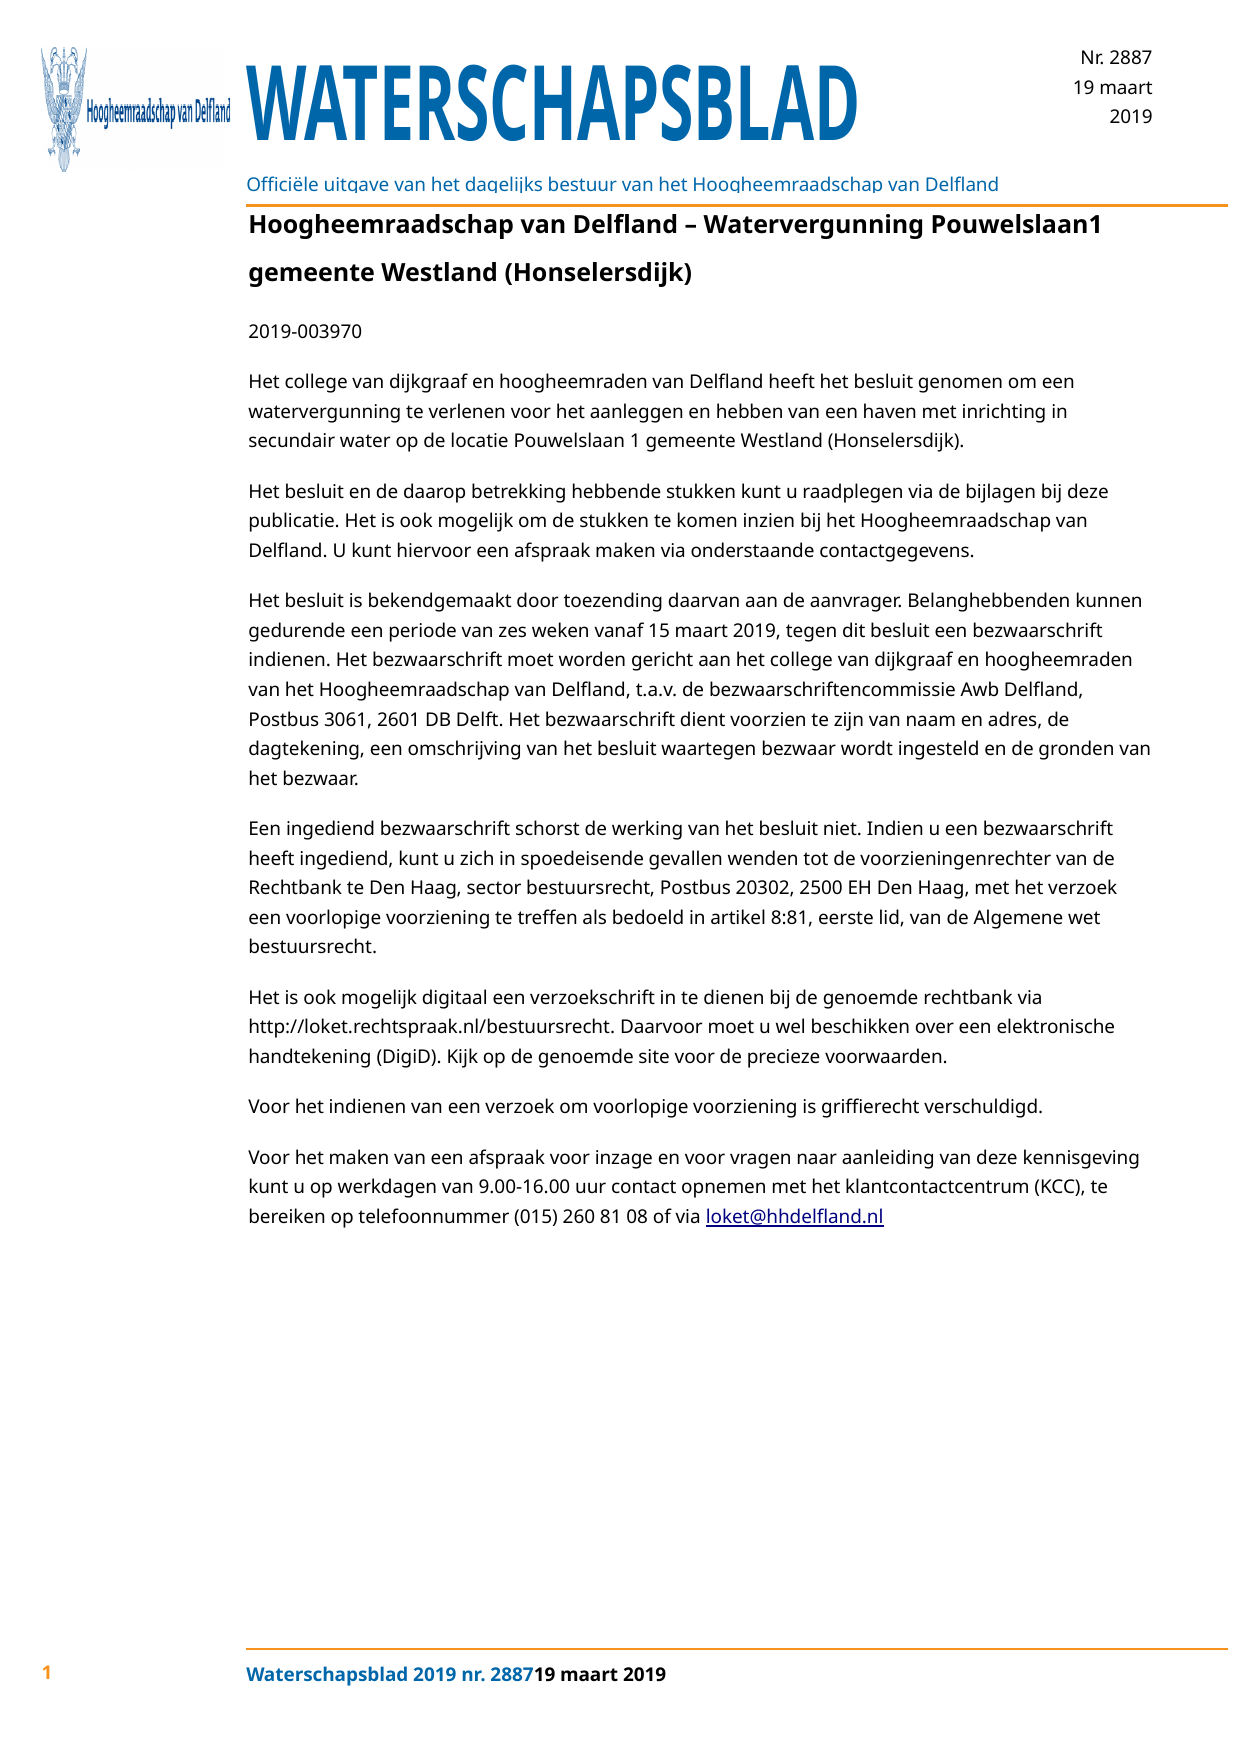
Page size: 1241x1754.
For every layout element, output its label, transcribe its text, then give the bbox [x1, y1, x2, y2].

text Het college van dijkgraaf en hoogheemraden van Delfland heeft het besluit genomen om een watervergunning te verlenen voor het aanleggen en hebben van een haven met inrichting in secundair water op de locatie Pouwelslaan 1 gemeente Westland (Honselersdijk). [248, 368, 1152, 453]
text Voor het maken van een afspraak voor inzage en voor vragen naar aanleiding van deze kennisgeving kunt u op werkdagen van 9.00-16.00 uur contact opnemen met het klantcontactcentrum (KCC), te bereiken op telefoonnummer (015) 260 81 08 of via loket@hhdelfland.nl [248, 1144, 1152, 1229]
picture [41, 47, 231, 172]
text Voor het indienen van een verzoek om voorlopige voorziening is griffierecht verschuldigd. [248, 1094, 1152, 1119]
text Het besluit en de daarop betrekking hebbende stukken kunt u raadplegen via de bijlagen bij deze publicatie. Het is ook mogelijk om de stukken te komen inzien bij het Hoogheemraadschap van Delfland. U kunt hiervoor een afspraak maken via onderstaande contactgegevens. [248, 478, 1152, 563]
text 2019-003970 [248, 318, 1152, 344]
text Het besluit is bekendgemaakt door toezending daarvan aan de aanvrager. Belanghebbenden kunnen gedurende een periode van zes weken vanaf 15 maart 2019, tegen dit besluit een bezwaarschrift indienen. Het bezwaarschrift moet worden gericht aan het college van dijkgraaf en hoogheemraden van het Hoogheemraadschap van Delfland, t.a.v. de bezwaarschriftencommissie Awb Delfland, Postbus 3061, 2601 DB Delft. Het bezwaarschrift dient voorzien te zijn van naam en adres, de dagtekening, een omschrijving van het besluit waartegen bezwaar wordt ingesteld en de gronden van het bezwaar. [248, 587, 1152, 791]
text Hoogheemraadschap van Delfland – Watervergunning Pouwelslaan1 gemeente Westland (Honselersdijk) [248, 207, 1152, 288]
text Het is ook mogelijk digitaal een verzoekschrift in te dienen bij de genoemde rechtbank via http://loket.rechtspraak.nl/bestuursrecht. Daarvoor moet u wel beschikken over een elektronische handtekening (DigiD). Kijk op de genoemde site voor de precieze voorwaarden. [248, 984, 1152, 1069]
text Een ingediend bezwaarschrift schorst de werking van het besluit niet. Indien u een bezwaarschrift heeft ingediend, kunt u zich in spoedeisende gevallen wenden tot de voorzieningenrechter van de Rechtbank te Den Haag, sector bestuursrecht, Postbus 20302, 2500 EH Den Haag, met het verzoek een voorlopige voorziening te treffen als bedoeld in artikel 8:81, eerste lid, van de Algemene wet bestuursrecht. [248, 815, 1152, 959]
